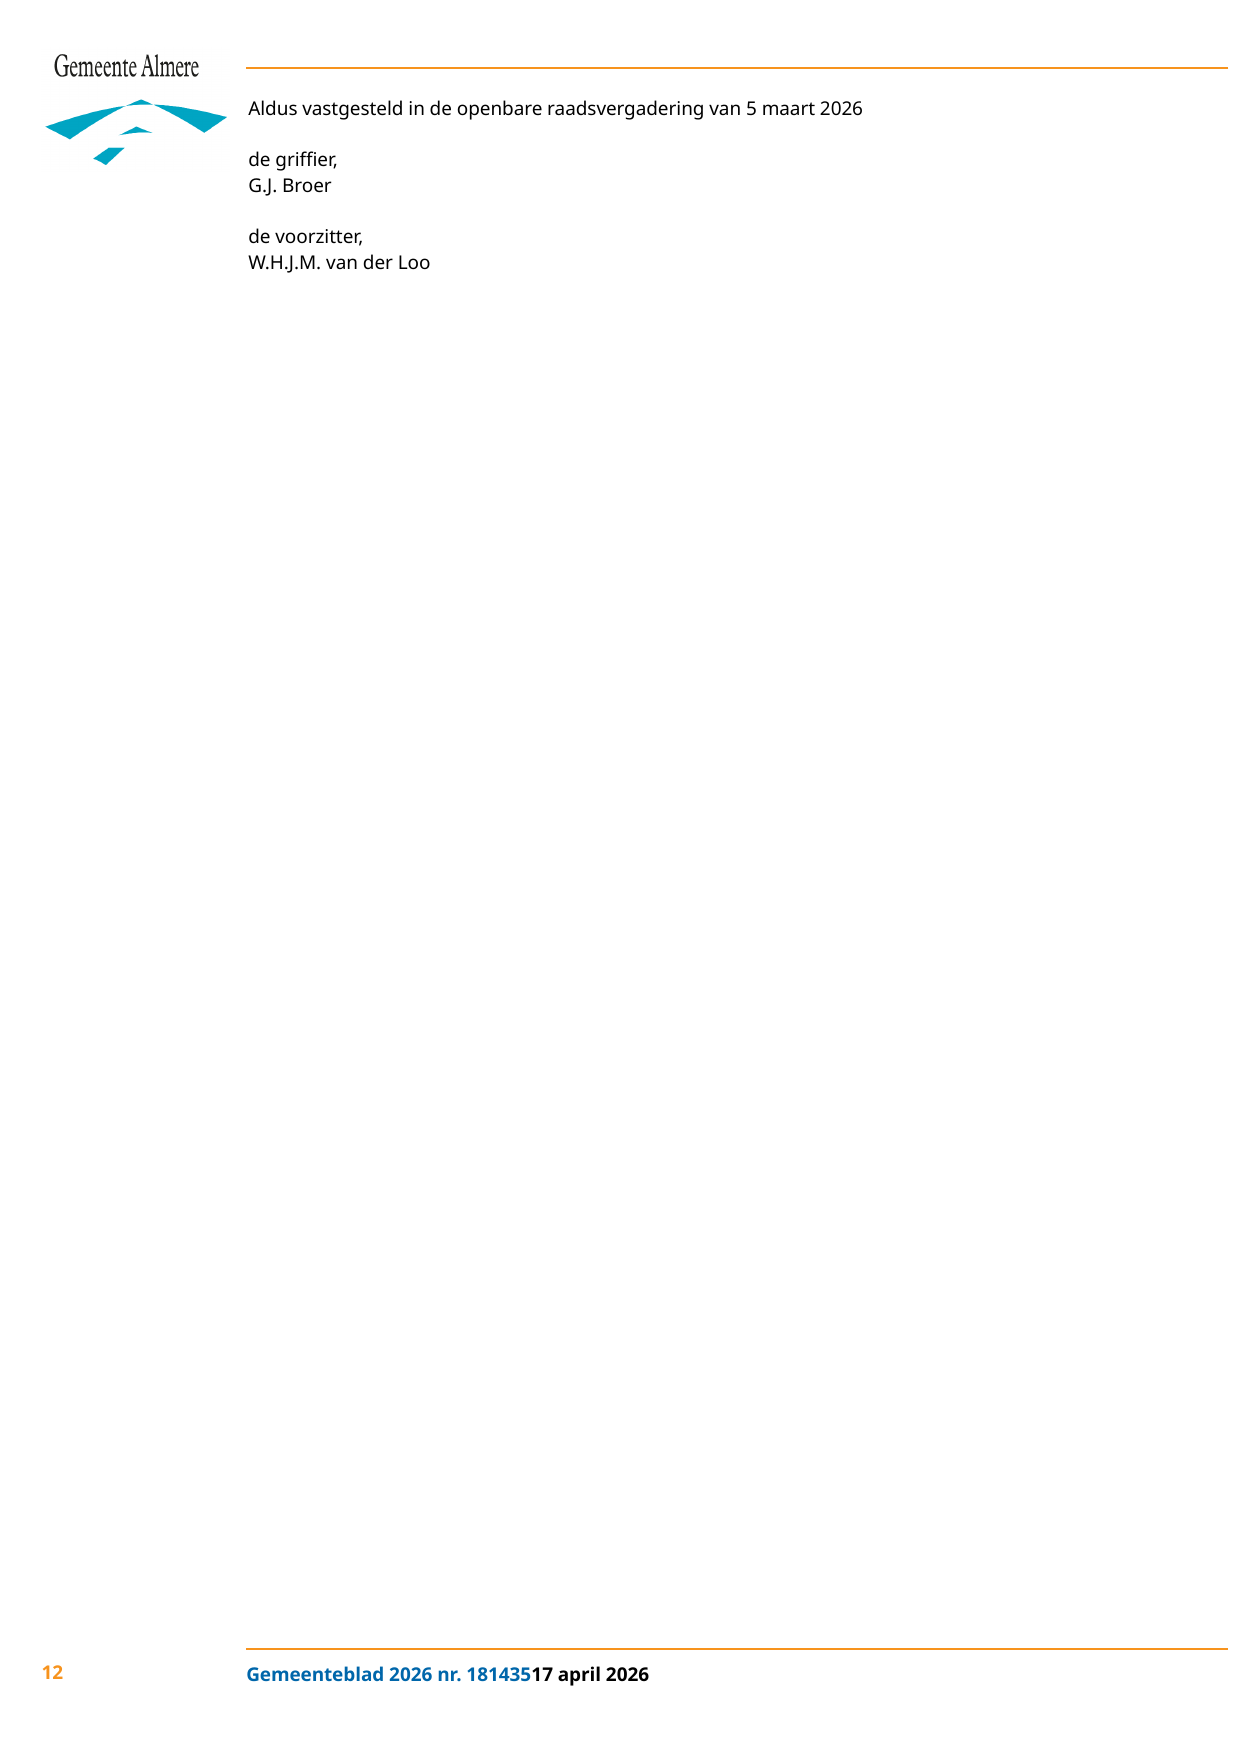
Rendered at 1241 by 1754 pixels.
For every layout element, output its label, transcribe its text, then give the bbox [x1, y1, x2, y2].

text Aldus vastgesteld in de openbare raadsvergadering van 5 maart 2026 [248, 95, 1152, 121]
text W.H.J.M. van der Loo [248, 249, 1152, 275]
text de griffier, [248, 146, 1152, 172]
picture [41, 47, 231, 172]
text de voorzitter, [248, 223, 1152, 249]
text G.J. Broer [248, 172, 1152, 198]
